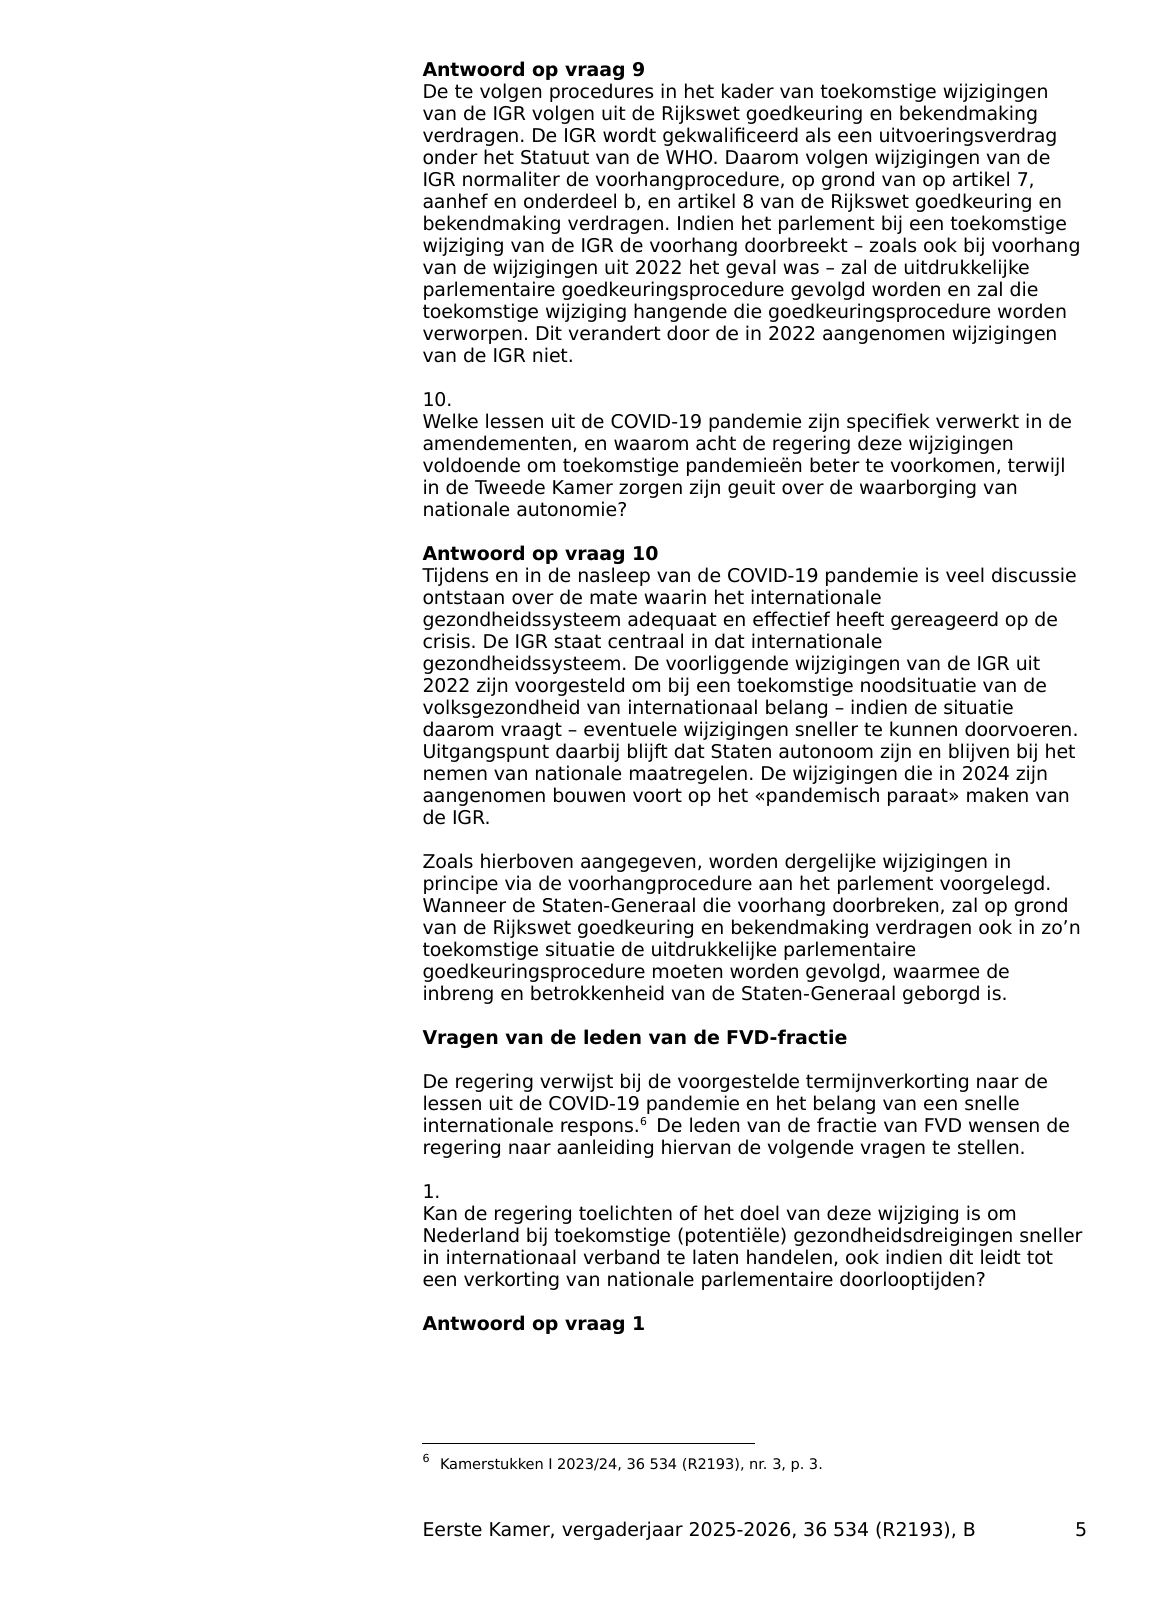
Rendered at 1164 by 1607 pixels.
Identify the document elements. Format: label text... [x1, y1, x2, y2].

text Tijdens en in de nasleep van de COVID-19 pandemie is veel discussie ontstaan over de mate waarin het internationale gezondheidssysteem adequaat en effectief heeft gereageerd op de crisis. De IGR staat centraal in dat internationale gezondheidssysteem. De voorliggende wijzigingen van de IGR uit 2022 zijn voorgesteld om bij een toekomstige noodsituatie van de volksgezondheid van internationaal belang – indien de situatie daarom vraagt – eventuele wijzigingen sneller te kunnen doorvoeren. Uitgangspunt daarbij blijft dat Staten autonoom zijn en blijven bij het nemen van nationale maatregelen. De wijzigingen die in 2024 zijn aangenomen bouwen voort op het «pandemisch paraat» maken van de IGR. [422, 565, 1087, 829]
text Zoals hierboven aangegeven, worden dergelijke wijzigingen in principe via de voorhangprocedure aan het parlement voorgelegd. Wanneer de Staten-Generaal die voorhang doorbreken, zal op grond van de Rijkswet goedkeuring en bekendmaking verdragen ook in zo’n toekomstige situatie de uitdrukkelijke parlementaire goedkeuringsprocedure moeten worden gevolgd, waarmee de inbreng en betrokkenheid van de Staten-Generaal geborgd is. [422, 851, 1087, 1005]
text 10. [422, 389, 1087, 411]
text Antwoord op vraag 10 [422, 543, 1087, 565]
text De regering verwijst bij de voorgestelde termijnverkorting naar de lessen uit de COVID-19 pandemie en het belang van een snelle internationale respons. De leden van de fractie van FVD wensen de regering naar aanleiding hiervan de volgende vragen te stellen. [422, 1071, 1087, 1159]
text De te volgen procedures in het kader van toekomstige wijzigingen van de IGR volgen uit de Rijkswet goedkeuring en bekendmaking verdragen. De IGR wordt gekwalificeerd als een uitvoeringsverdrag onder het Statuut van de WHO. Daarom volgen wijzigingen van de IGR normaliter de voorhangprocedure, op grond van op artikel 7, aanhef en onderdeel b, en artikel 8 van de Rijkswet goedkeuring en bekendmaking verdragen. Indien het parlement bij een toekomstige wijziging van de IGR de voorhang doorbreekt – zoals ook bij voorhang van de wijzigingen uit 2022 het geval was – zal de uitdrukkelijke parlementaire goedkeuringsprocedure gevolgd worden en zal die toekomstige wijziging hangende die goedkeuringsprocedure worden verworpen. Dit verandert door de in 2022 aangenomen wijzigingen van de IGR niet. [422, 81, 1087, 367]
text Welke lessen uit de COVID-19 pandemie zijn specifiek verwerkt in de amendementen, en waarom acht de regering deze wijzigingen voldoende om toekomstige pandemieën beter te voorkomen, terwijl in de Tweede Kamer zorgen zijn geuit over de waarborging van nationale autonomie? [422, 411, 1087, 521]
text 1. [422, 1181, 1087, 1203]
text Kan de regering toelichten of het doel van deze wijziging is om Nederland bij toekomstige (potentiële) gezondheidsdreigingen sneller in internationaal verband te laten handelen, ook indien dit leidt tot een verkorting van nationale parlementaire doorlooptijden? [422, 1203, 1087, 1291]
text Antwoord op vraag 9 [422, 59, 1087, 81]
text Kamerstukken I 2023/24, 36 534 (R2193), nr. 3, p. 3. [422, 1452, 1087, 1474]
text Antwoord op vraag 1 [422, 1313, 1087, 1335]
subtitle Vragen van de leden van de FVD-fractie [422, 1027, 1087, 1049]
